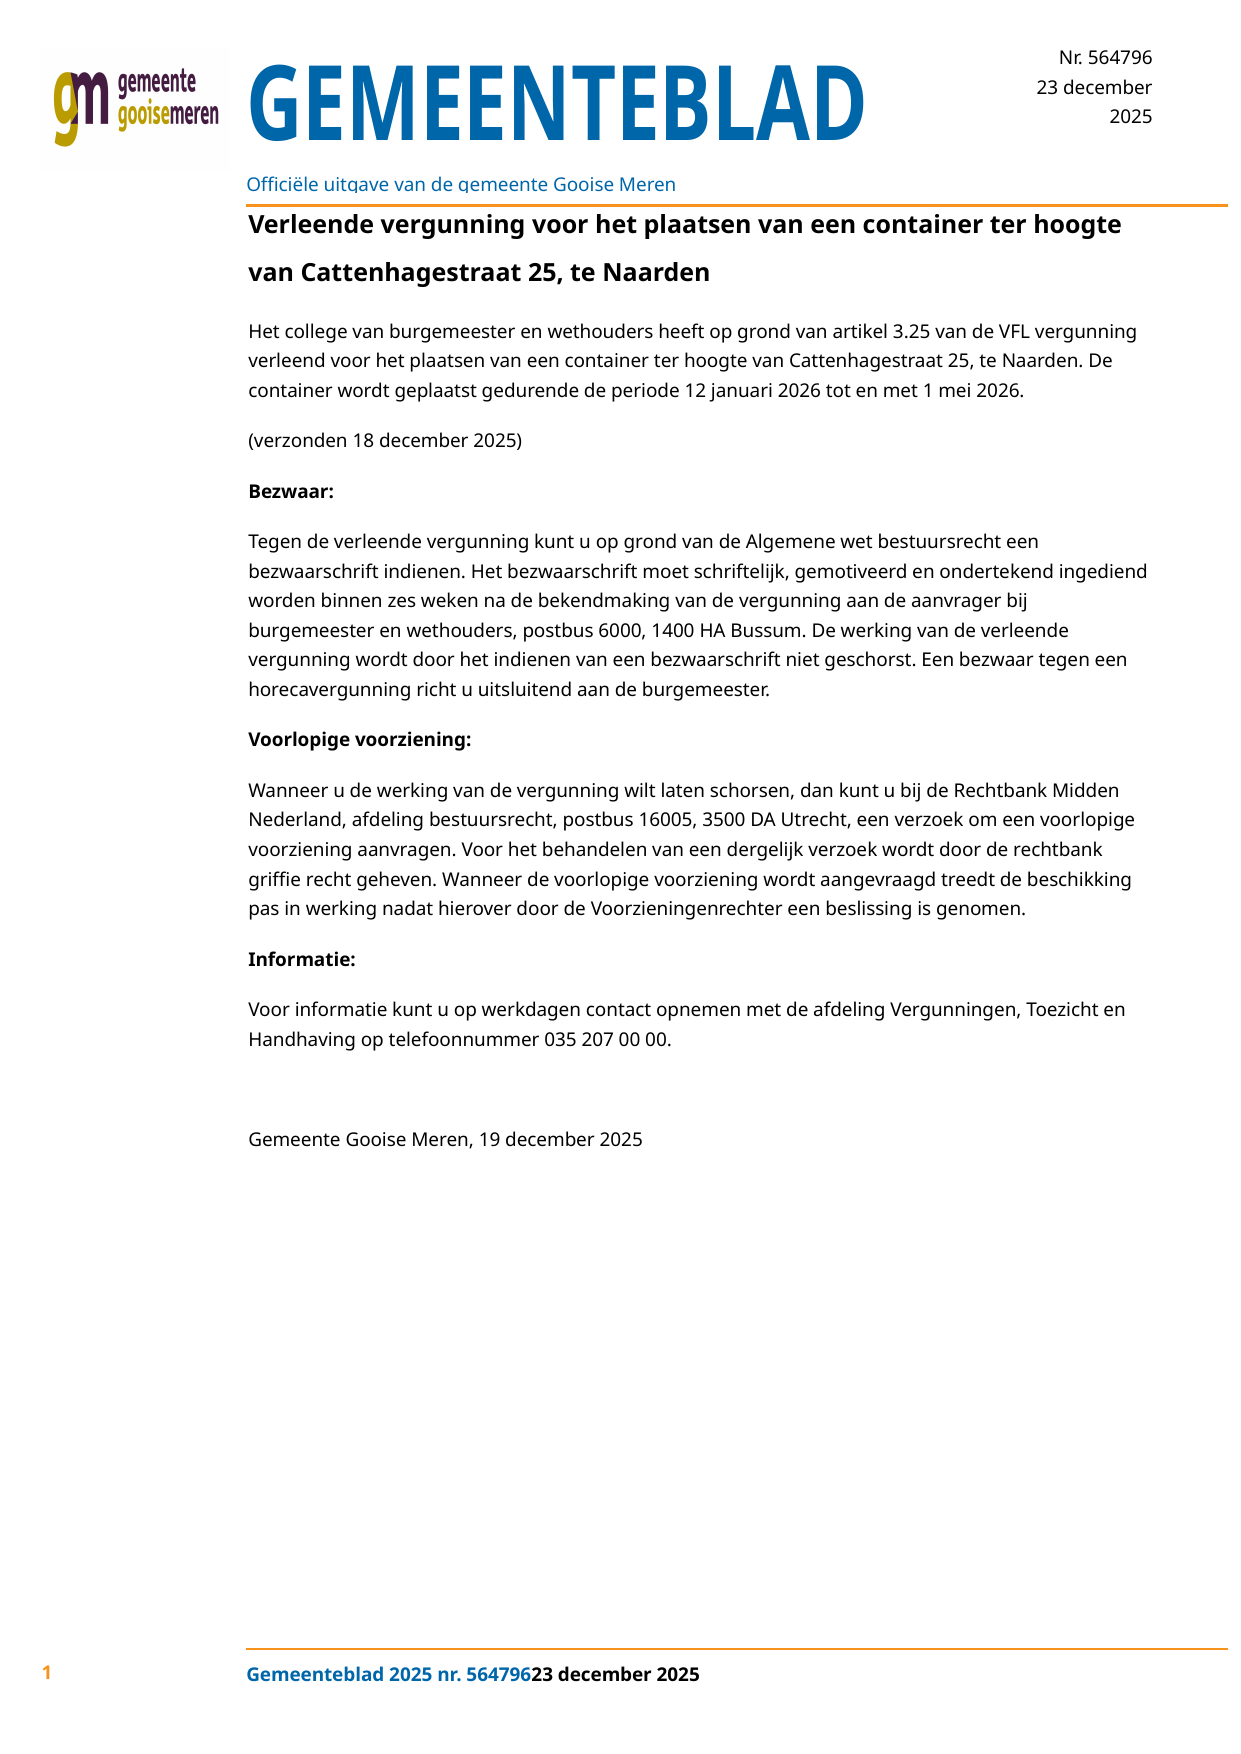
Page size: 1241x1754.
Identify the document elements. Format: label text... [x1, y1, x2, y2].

picture [41, 47, 231, 172]
text Voor informatie kunt u op werkdagen contact opnemen met de afdeling Vergunningen, Toezicht en Handhaving op telefoonnummer 035 207 00 00. [248, 996, 1152, 1052]
text Het college van burgemeester en wethouders heeft op grond van artikel 3.25 van de VFL vergunning verleend voor het plaatsen van een container ter hoogte van Cattenhagestraat 25, te Naarden. De container wordt geplaatst gedurende de periode 12 januari 2026 tot en met 1 mei 2026. [248, 318, 1152, 403]
text Verleende vergunning voor het plaatsen van een container ter hoogte van Cattenhagestraat 25, te Naarden [248, 207, 1152, 288]
text Bezwaar: [248, 478, 1152, 504]
text Tegen de verleende vergunning kunt u op grond van de Algemene wet bestuursrecht een bezwaarschrift indienen. Het bezwaarschrift moet schriftelijk, gemotiveerd en ondertekend ingediend worden binnen zes weken na de bekendmaking van de vergunning aan de aanvrager bij burgemeester en wethouders, postbus 6000, 1400 HA Bussum. De werking van de verleende vergunning wordt door het indienen van een bezwaarschrift niet geschorst. Een bezwaar tegen een horecavergunning richt u uitsluitend aan de burgemeester. [248, 528, 1152, 702]
text Gemeente Gooise Meren, 19 december 2025 [248, 1127, 1152, 1152]
text (verzonden 18 december 2025) [248, 427, 1152, 453]
text Voorlopige voorziening: [248, 727, 1152, 752]
text Informatie: [248, 946, 1152, 972]
text Wanneer u de werking van de vergunning wilt laten schorsen, dan kunt u bij de Rechtbank Midden Nederland, afdeling bestuursrecht, postbus 16005, 3500 DA Utrecht, een verzoek om een voorlopige voorziening aanvragen. Voor het behandelen van een dergelijk verzoek wordt door de rechtbank griffie recht geheven. Wanneer de voorlopige voorziening wordt aangevraagd treedt de beschikking pas in werking nadat hierover door de Voorzieningenrechter een beslissing is genomen. [248, 777, 1152, 921]
